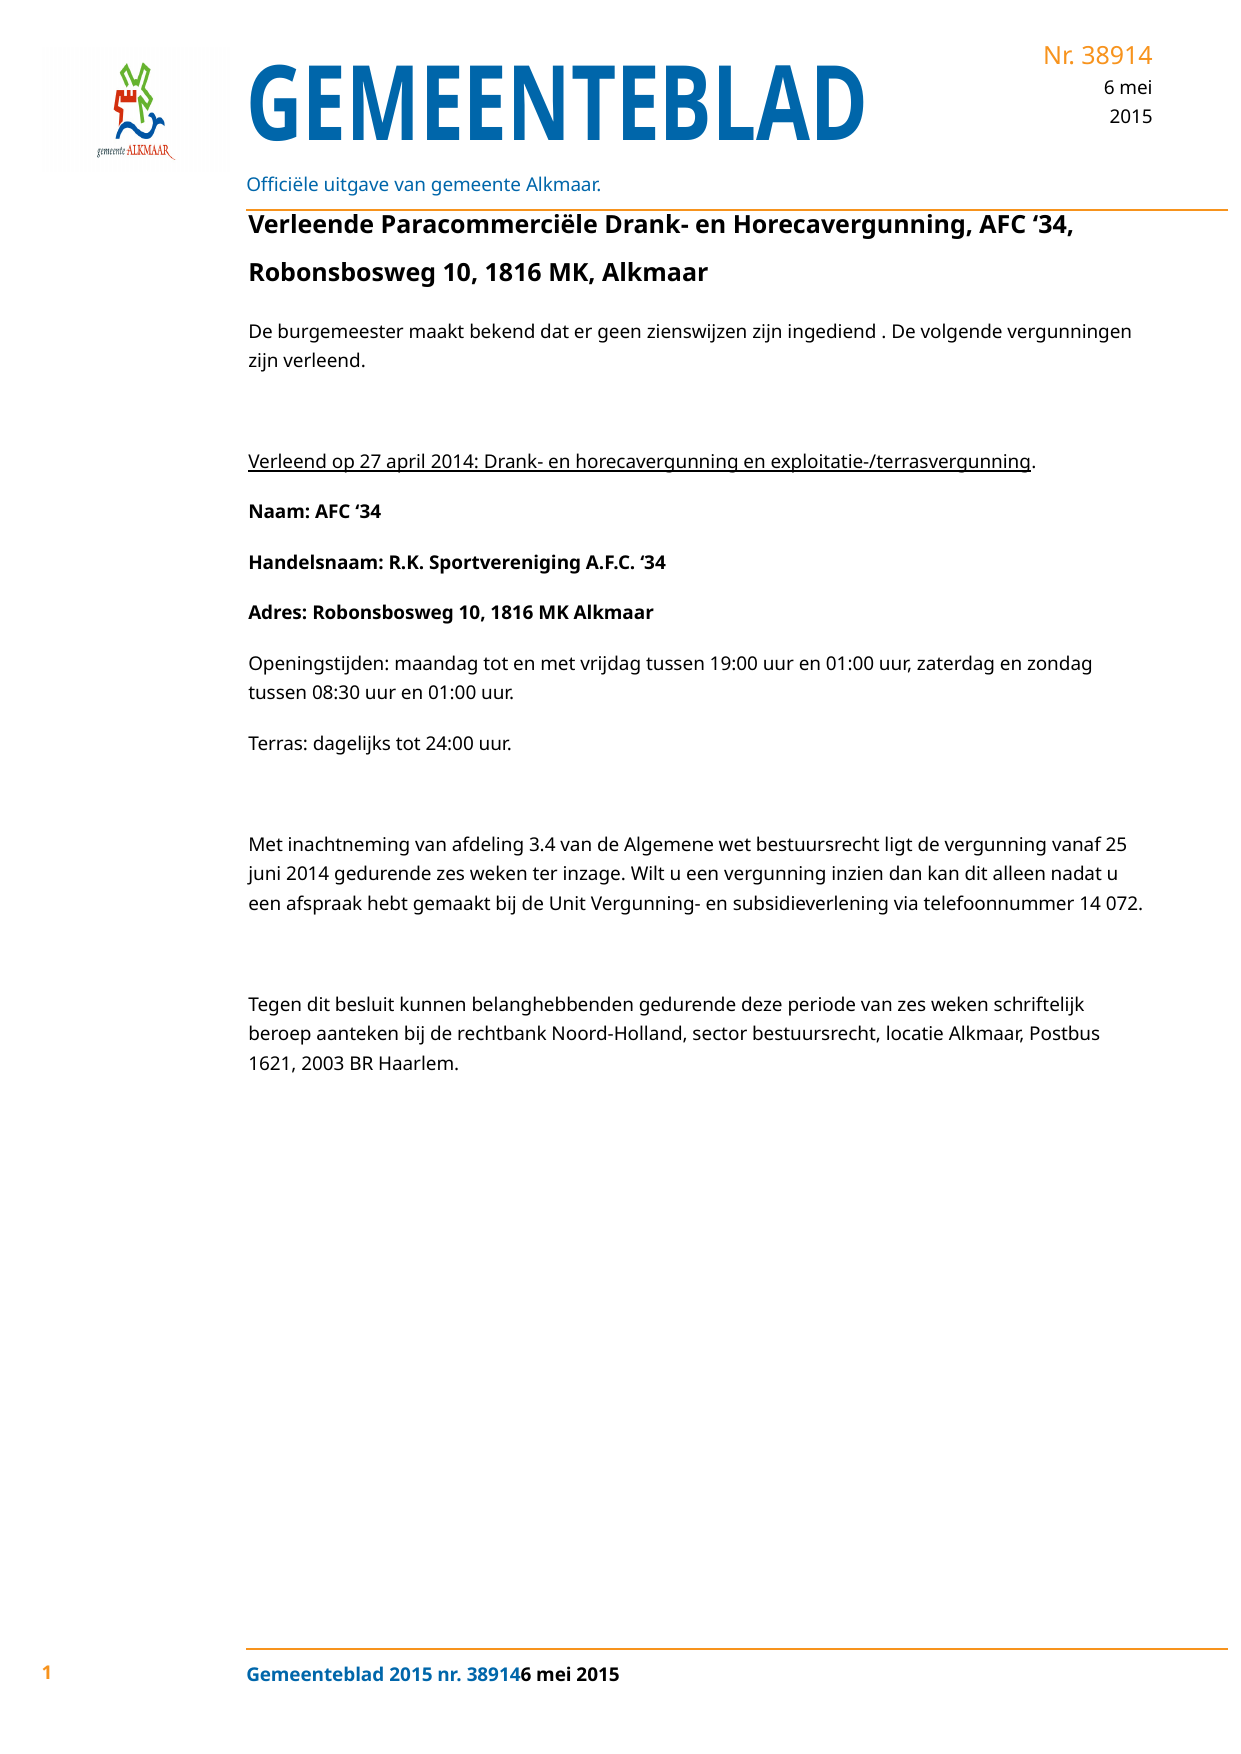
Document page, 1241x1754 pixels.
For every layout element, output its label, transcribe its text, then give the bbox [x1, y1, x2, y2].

text Openingstijden: maandag tot en met vrijdag tussen 19:00 uur en 01:00 uur, zaterdag en zondag tussen 08:30 uur en 01:00 uur. [248, 650, 1152, 705]
picture [41, 47, 231, 172]
text Handelsnaam: R.K. Sportvereniging A.F.C. ‘34 [248, 549, 1152, 575]
text Met inachtneming van afdeling 3.4 van de Algemene wet bestuursrecht ligt de vergunning vanaf 25 juni 2014 gedurende zes weken ter inzage. Wilt u een vergunning inzien dan kan dit alleen nadat u een afspraak hebt gemaakt bij de Unit Vergunning- en subsidieverlening via telefoonnummer 14 072. [248, 831, 1152, 916]
text Terras: dagelijks tot 24:00 uur. [248, 730, 1152, 756]
text De burgemeester maakt bekend dat er geen zienswijzen zijn ingediend . De volgende vergunningen zijn verleend. [248, 318, 1152, 373]
text Naam: AFC ‘34 [248, 499, 1152, 524]
text Verleend op 27 april 2014: Drank- en horecavergunning en exploitatie-/terrasvergunning. [248, 448, 1152, 474]
text Tegen dit besluit kunnen belanghebbenden gedurende deze periode van zes weken schriftelijk beroep aanteken bij de rechtbank Noord-Holland, sector bestuursrecht, locatie Alkmaar, Postbus 1621, 2003 BR Haarlem. [248, 991, 1152, 1076]
text Verleende Paracommerciële Drank- en Horecavergunning, AFC ‘34, Robonsbosweg 10, 1816 MK, Alkmaar [248, 211, 1152, 288]
text Adres: Robonsbosweg 10, 1816 MK Alkmaar [248, 599, 1152, 625]
